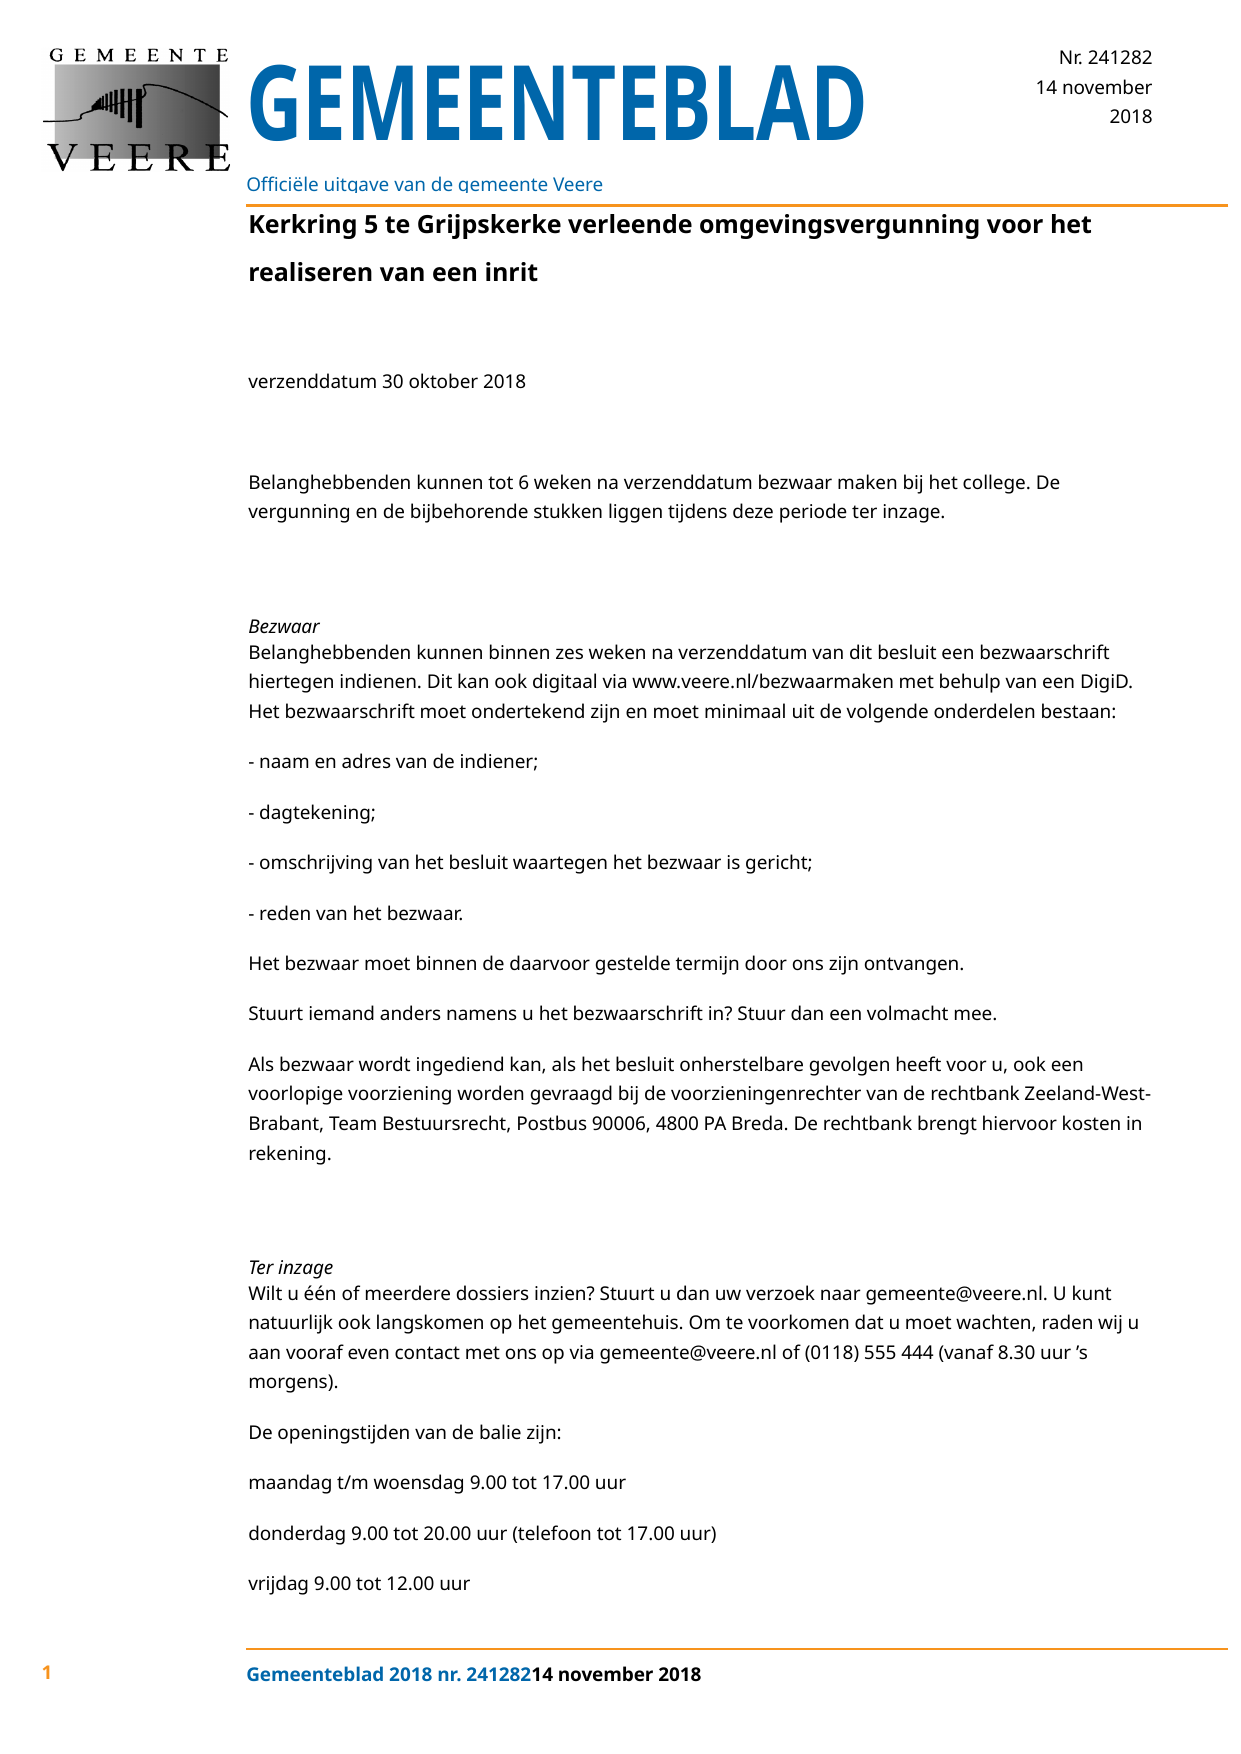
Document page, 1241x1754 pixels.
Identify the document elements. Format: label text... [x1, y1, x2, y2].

text Kerkring 5 te Grijpskerke verleende omgevingsvergunning voor het realiseren van een inrit [248, 207, 1152, 288]
text Wilt u één of meerdere dossiers inzien? Stuurt u dan uw verzoek naar gemeente@veere.nl. U kunt natuurlijk ook langskomen op het gemeentehuis. Om te voorkomen dat u moet wachten, raden wij u aan vooraf even contact met ons op via gemeente@veere.nl of (0118) 555 444 (vanaf 8.30 uur ’s morgens). [248, 1280, 1152, 1394]
text donderdag 9.00 tot 20.00 uur (telefoon tot 17.00 uur) [248, 1520, 1152, 1546]
text - naam en adres van de indiener; [248, 748, 1152, 774]
text verzenddatum 30 oktober 2018 [248, 368, 1152, 394]
text - reden van het bezwaar. [248, 900, 1152, 925]
text Het bezwaar moet binnen de daarvoor gestelde termijn door ons zijn ontvangen. [248, 950, 1152, 976]
text De openingstijden van de balie zijn: [248, 1419, 1152, 1445]
picture [41, 47, 231, 172]
text Belanghebbenden kunnen tot 6 weken na verzenddatum bezwaar maken bij het college. De vergunning en de bijbehorende stukken liggen tijdens deze periode ter inzage. [248, 469, 1152, 524]
text Stuurt iemand anders namens u het bezwaarschrift in? Stuur dan een volmacht mee. [248, 1001, 1152, 1026]
text Bezwaar [248, 613, 1152, 639]
text maandag t/m woensdag 9.00 tot 17.00 uur [248, 1469, 1152, 1495]
text Ter inzage [248, 1254, 1152, 1280]
text Als bezwaar wordt ingediend kan, als het besluit onherstelbare gevolgen heeft voor u, ook een voorlopige voorziening worden gevraagd bij de voorzieningenrechter van de rechtbank Zeeland-West-Brabant, Team Bestuursrecht, Postbus 90006, 4800 PA Breda. De rechtbank brengt hiervoor kosten in rekening. [248, 1051, 1152, 1165]
text - dagtekening; [248, 799, 1152, 824]
text - omschrijving van het besluit waartegen het bezwaar is gericht; [248, 849, 1152, 875]
text vrijdag 9.00 tot 12.00 uur [248, 1570, 1152, 1596]
text Belanghebbenden kunnen binnen zes weken na verzenddatum van dit besluit een bezwaarschrift hiertegen indienen. Dit kan ook digitaal via www.veere.nl/bezwaarmaken met behulp van een DigiD. Het bezwaarschrift moet ondertekend zijn en moet minimaal uit de volgende onderdelen bestaan: [248, 639, 1152, 724]
